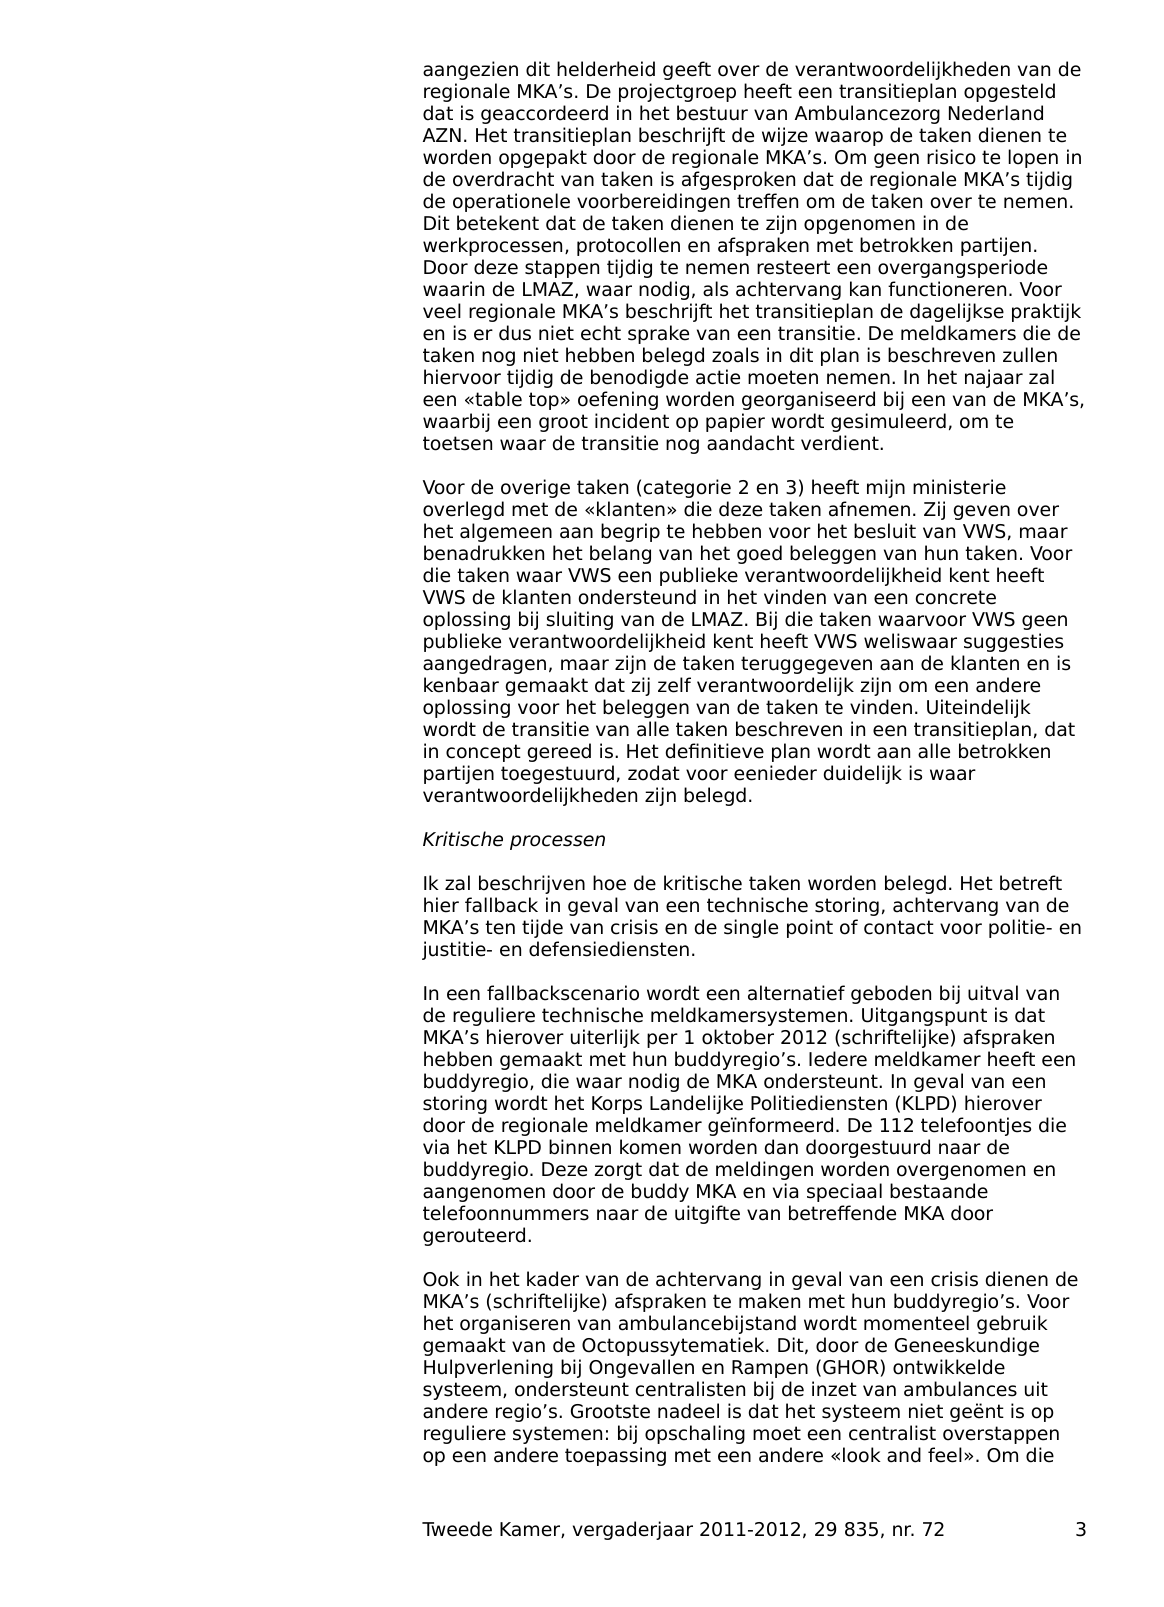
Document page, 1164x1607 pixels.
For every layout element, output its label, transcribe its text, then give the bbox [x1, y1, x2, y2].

text Ik zal beschrijven hoe de kritische taken worden belegd. Het betreft hier fallback in geval van een technische storing, achtervang van de MKA’s ten tijde van crisis en de single point of contact voor politie- en justitie- en defensiediensten. [422, 873, 1087, 961]
text Ook in het kader van de achtervang in geval van een crisis dienen de MKA’s (schriftelijke) afspraken te maken met hun buddyregio’s. Voor het organiseren van ambulancebijstand wordt momenteel gebruik gemaakt van de Octopussytematiek. Dit, door de Geneeskundige Hulpverlening bij Ongevallen en Rampen (GHOR) ontwikkelde systeem, ondersteunt centralisten bij de inzet van ambulances uit andere regio’s. Grootste nadeel is dat het systeem niet geënt is op reguliere systemen: bij opschaling moet een centralist overstappen op een andere toepassing met een andere «look and feel». Om die [422, 1269, 1087, 1467]
subtitle Kritische processen [422, 829, 1087, 851]
text aangezien dit helderheid geeft over de verantwoordelijkheden van de regionale MKA’s. De projectgroep heeft een transitieplan opgesteld dat is geaccordeerd in het bestuur van Ambulancezorg Nederland AZN. Het transitieplan beschrijft de wijze waarop de taken dienen te worden opgepakt door de regionale MKA’s. Om geen risico te lopen in de overdracht van taken is afgesproken dat de regionale MKA’s tijdig de operationele voorbereidingen treffen om de taken over te nemen. Dit betekent dat de taken dienen te zijn opgenomen in de werkprocessen, protocollen en afspraken met betrokken partijen. Door deze stappen tijdig te nemen resteert een overgangsperiode waarin de LMAZ, waar nodig, als achtervang kan functioneren. Voor veel regionale MKA’s beschrijft het transitieplan de dagelijkse praktijk en is er dus niet echt sprake van een transitie. De meldkamers die de taken nog niet hebben belegd zoals in dit plan is beschreven zullen hiervoor tijdig de benodigde actie moeten nemen. In het najaar zal een «table top» oefening worden georganiseerd bij een van de MKA’s, waarbij een groot incident op papier wordt gesimuleerd, om te toetsen waar de transitie nog aandacht verdient. [422, 59, 1087, 455]
text Voor de overige taken (categorie 2 en 3) heeft mijn ministerie overlegd met de «klanten» die deze taken afnemen. Zij geven over het algemeen aan begrip te hebben voor het besluit van VWS, maar benadrukken het belang van het goed beleggen van hun taken. Voor die taken waar VWS een publieke verantwoordelijkheid kent heeft VWS de klanten ondersteund in het vinden van een concrete oplossing bij sluiting van de LMAZ. Bij die taken waarvoor VWS geen publieke verantwoordelijkheid kent heeft VWS weliswaar suggesties aangedragen, maar zijn de taken teruggegeven aan de klanten en is kenbaar gemaakt dat zij zelf verantwoordelijk zijn om een andere oplossing voor het beleggen van de taken te vinden. Uiteindelijk wordt de transitie van alle taken beschreven in een transitieplan, dat in concept gereed is. Het definitieve plan wordt aan alle betrokken partijen toegestuurd, zodat voor eenieder duidelijk is waar verantwoordelijkheden zijn belegd. [422, 477, 1087, 807]
text In een fallbackscenario wordt een alternatief geboden bij uitval van de reguliere technische meldkamersystemen. Uitgangspunt is dat MKA’s hierover uiterlijk per 1 oktober 2012 (schriftelijke) afspraken hebben gemaakt met hun buddyregio’s. Iedere meldkamer heeft een buddyregio, die waar nodig de MKA ondersteunt. In geval van een storing wordt het Korps Landelijke Politiediensten (KLPD) hierover door de regionale meldkamer geïnformeerd. De 112 telefoontjes die via het KLPD binnen komen worden dan doorgestuurd naar de buddyregio. Deze zorgt dat de meldingen worden overgenomen en aangenomen door de buddy MKA en via speciaal bestaande telefoonnummers naar de uitgifte van betreffende MKA door gerouteerd. [422, 983, 1087, 1247]
